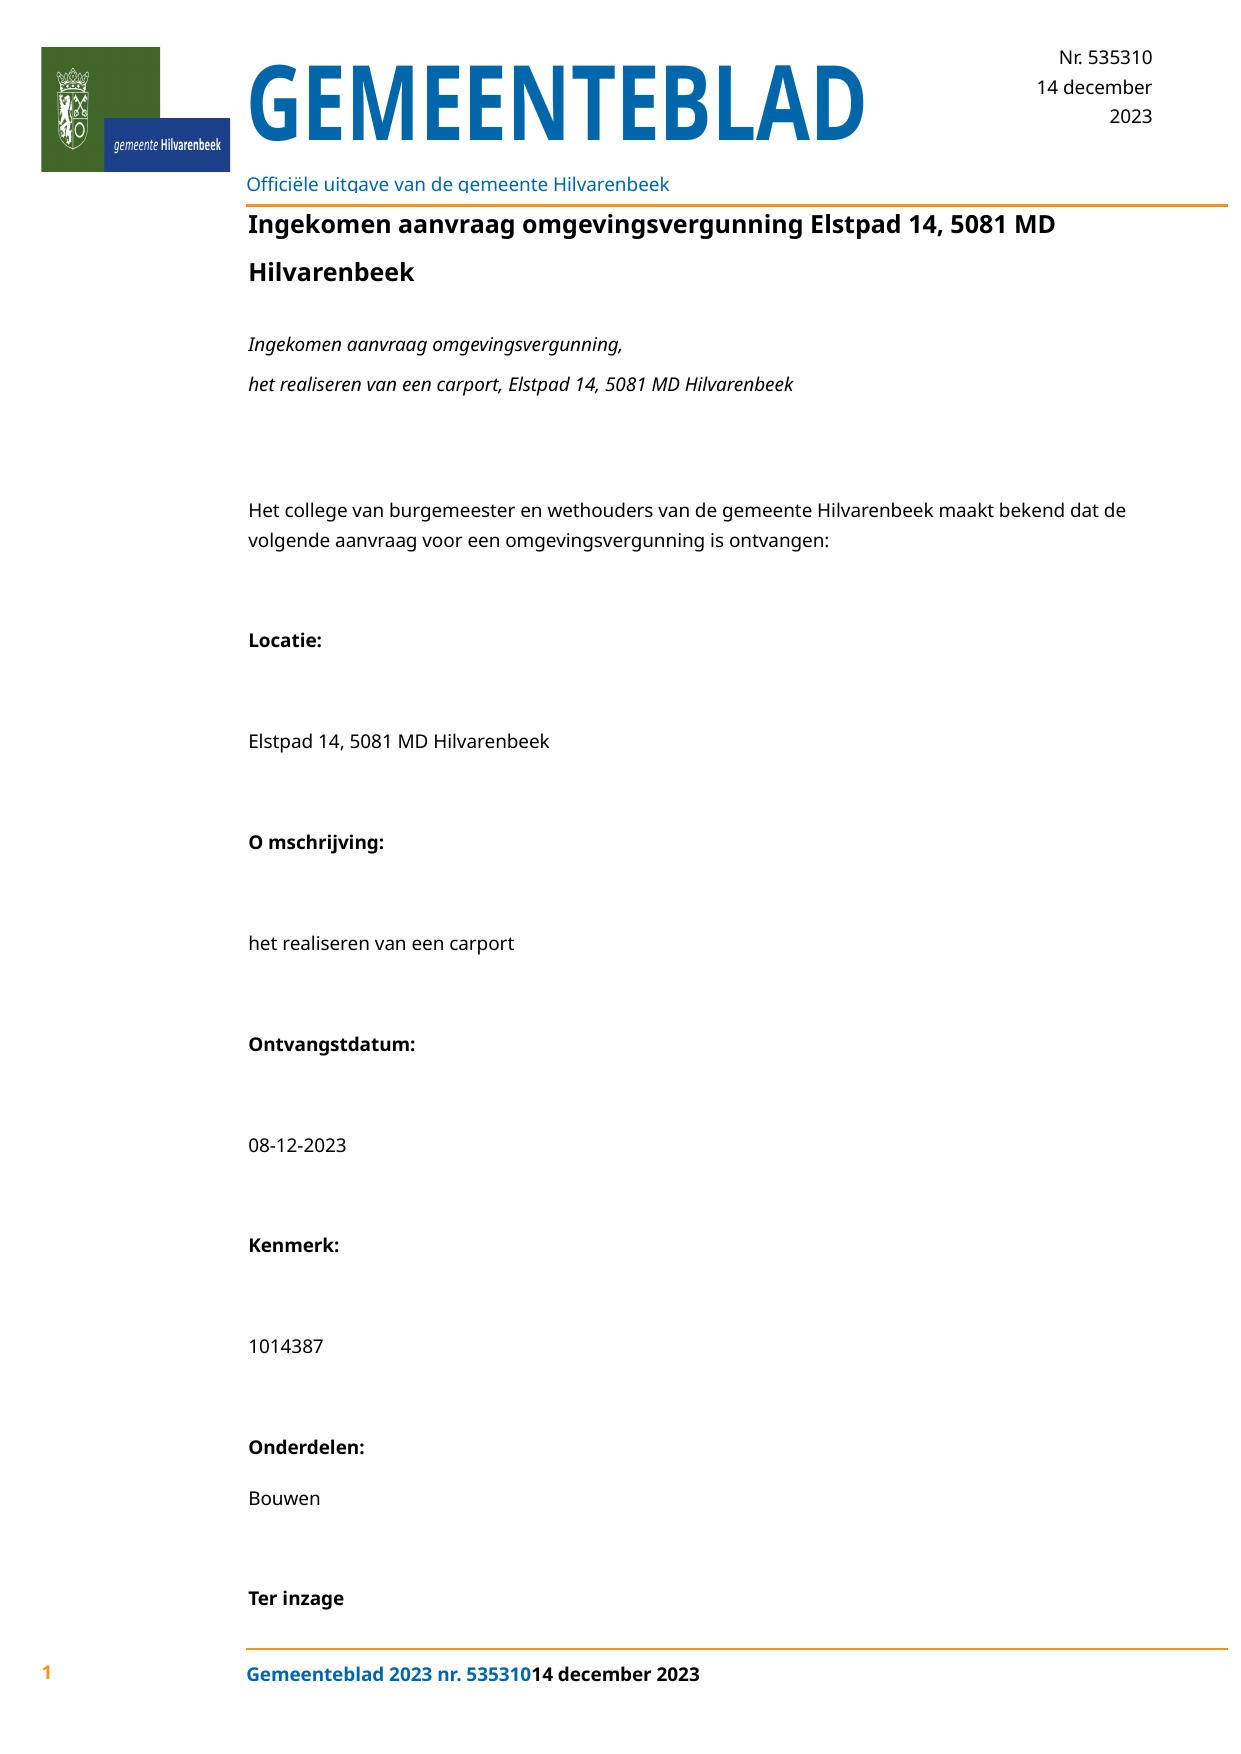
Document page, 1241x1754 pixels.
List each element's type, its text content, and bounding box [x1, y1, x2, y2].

text Kenmerk: [248, 1233, 1152, 1258]
text Bouwen [248, 1485, 1152, 1511]
text Ter inzage [248, 1586, 1152, 1611]
picture [41, 47, 231, 172]
text Ingekomen aanvraag omgevingsvergunning Elstpad 14, 5081 MD Hilvarenbeek [248, 207, 1152, 288]
text Ingekomen aanvraag omgevingsvergunning, [248, 331, 1152, 357]
text het realiseren van een carport, Elstpad 14, 5081 MD Hilvarenbeek [248, 371, 1152, 396]
text Ontvangstdatum: [248, 1031, 1152, 1057]
text O mschrijving: [248, 829, 1152, 855]
text 08-12-2023 [248, 1132, 1152, 1158]
text Onderdelen: [248, 1434, 1152, 1460]
text Locatie: [248, 628, 1152, 653]
text het realiseren van een carport [248, 930, 1152, 956]
text Elstpad 14, 5081 MD Hilvarenbeek [248, 728, 1152, 754]
text Het college van burgemeester en wethouders van de gemeente Hilvarenbeek maakt bekend dat de volgende aanvraag voor een omgevingsvergunning is ontvangen: [248, 497, 1152, 553]
text 1014387 [248, 1333, 1152, 1359]
